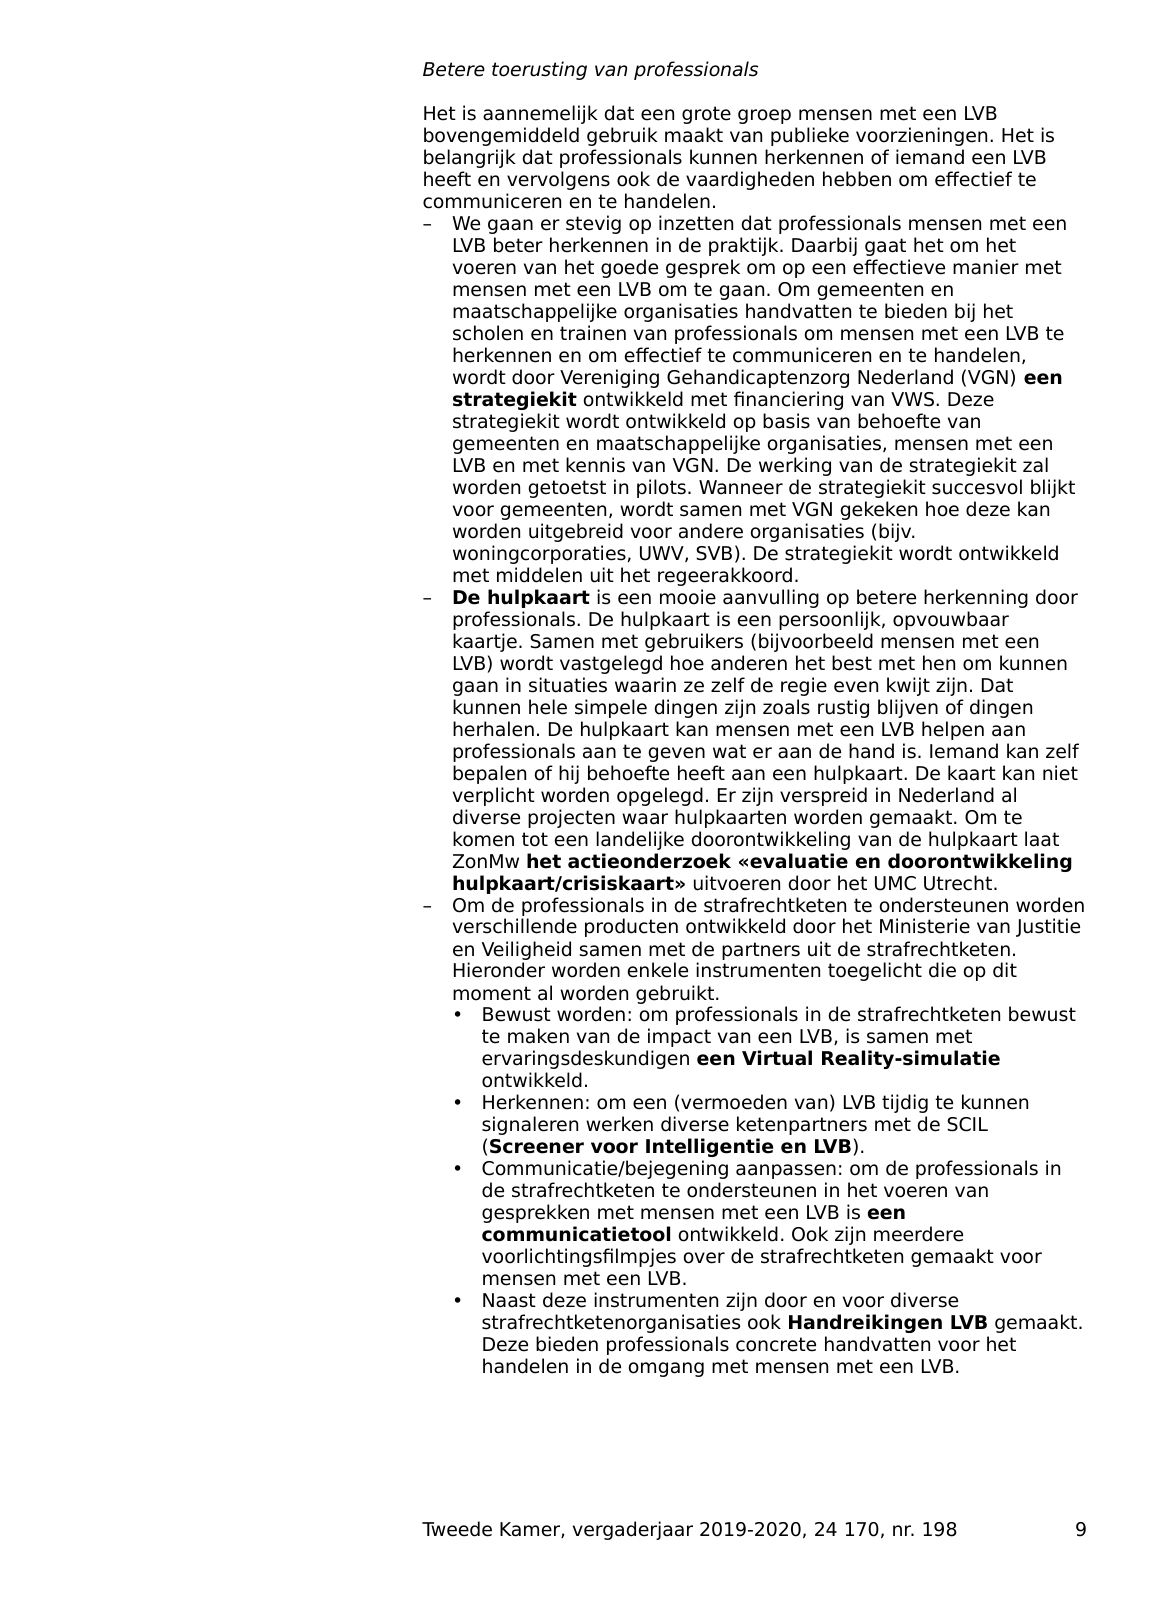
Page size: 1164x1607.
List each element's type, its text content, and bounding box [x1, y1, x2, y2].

text – We gaan er stevig op inzetten dat professionals mensen met een LVB beter herkennen in de praktijk. Daarbij gaat het om het voeren van het goede gesprek om op een effectieve manier met mensen met een LVB om te gaan. Om gemeenten en maatschappelijke organisaties handvatten te bieden bij het scholen en trainen van professionals om mensen met een LVB te herkennen en om effectief te communiceren en te handelen, wordt door Vereniging Gehandicaptenzorg Nederland (VGN) een strategiekit ontwikkeld met financiering van VWS. Deze strategiekit wordt ontwikkeld op basis van behoefte van gemeenten en maatschappelijke organisaties, mensen met een LVB en met kennis van VGN. De werking van de strategiekit zal worden getoetst in pilots. Wanneer de strategiekit succesvol blijkt voor gemeenten, wordt samen met VGN gekeken hoe deze kan worden uitgebreid voor andere organisaties (bijv. woningcorporaties, UWV, SVB). De strategiekit wordt ontwikkeld met middelen uit het regeerakkoord. [422, 213, 1087, 587]
text Het is aannemelijk dat een grote groep mensen met een LVB bovengemiddeld gebruik maakt van publieke voorzieningen. Het is belangrijk dat professionals kunnen herkennen of iemand een LVB heeft en vervolgens ook de vaardigheden hebben om effectief te communiceren en te handelen. [422, 103, 1087, 213]
text • Bewust worden: om professionals in de strafrechtketen bewust te maken van de impact van een LVB, is samen met ervaringsdeskundigen een Virtual Reality-simulatie ontwikkeld. [452, 1004, 1087, 1092]
text • Herkennen: om een (vermoeden van) LVB tijdig te kunnen signaleren werken diverse ketenpartners met de SCIL (Screener voor Intelligentie en LVB). [452, 1092, 1087, 1158]
text • Communicatie/bejegening aanpassen: om de professionals in de strafrechtketen te ondersteunen in het voeren van gesprekken met mensen met een LVB is een communicatietool ontwikkeld. Ook zijn meerdere voorlichtingsfilmpjes over de strafrechtketen gemaakt voor mensen met een LVB. [452, 1158, 1087, 1290]
text – Om de professionals in de strafrechtketen te ondersteunen worden verschillende producten ontwikkeld door het Ministerie van Justitie en Veiligheid samen met de partners uit de strafrechtketen. Hieronder worden enkele instrumenten toegelicht die op dit moment al worden gebruikt. [422, 894, 1087, 1004]
subtitle Betere toerusting van professionals [422, 59, 1087, 81]
text • Naast deze instrumenten zijn door en voor diverse strafrechtketenorganisaties ook Handreikingen LVB gemaakt. Deze bieden professionals concrete handvatten voor het handelen in de omgang met mensen met een LVB. [452, 1290, 1087, 1378]
text – De hulpkaart is een mooie aanvulling op betere herkenning door professionals. De hulpkaart is een persoonlijk, opvouwbaar kaartje. Samen met gebruikers (bijvoorbeeld mensen met een LVB) wordt vastgelegd hoe anderen het best met hen om kunnen gaan in situaties waarin ze zelf de regie even kwijt zijn. Dat kunnen hele simpele dingen zijn zoals rustig blijven of dingen herhalen. De hulpkaart kan mensen met een LVB helpen aan professionals aan te geven wat er aan de hand is. Iemand kan zelf bepalen of hij behoefte heeft aan een hulpkaart. De kaart kan niet verplicht worden opgelegd. Er zijn verspreid in Nederland al diverse projecten waar hulpkaarten worden gemaakt. Om te komen tot een landelijke doorontwikkeling van de hulpkaart laat ZonMw het actieonderzoek «evaluatie en doorontwikkeling hulpkaart/crisiskaart» uitvoeren door het UMC Utrecht. [422, 587, 1087, 894]
